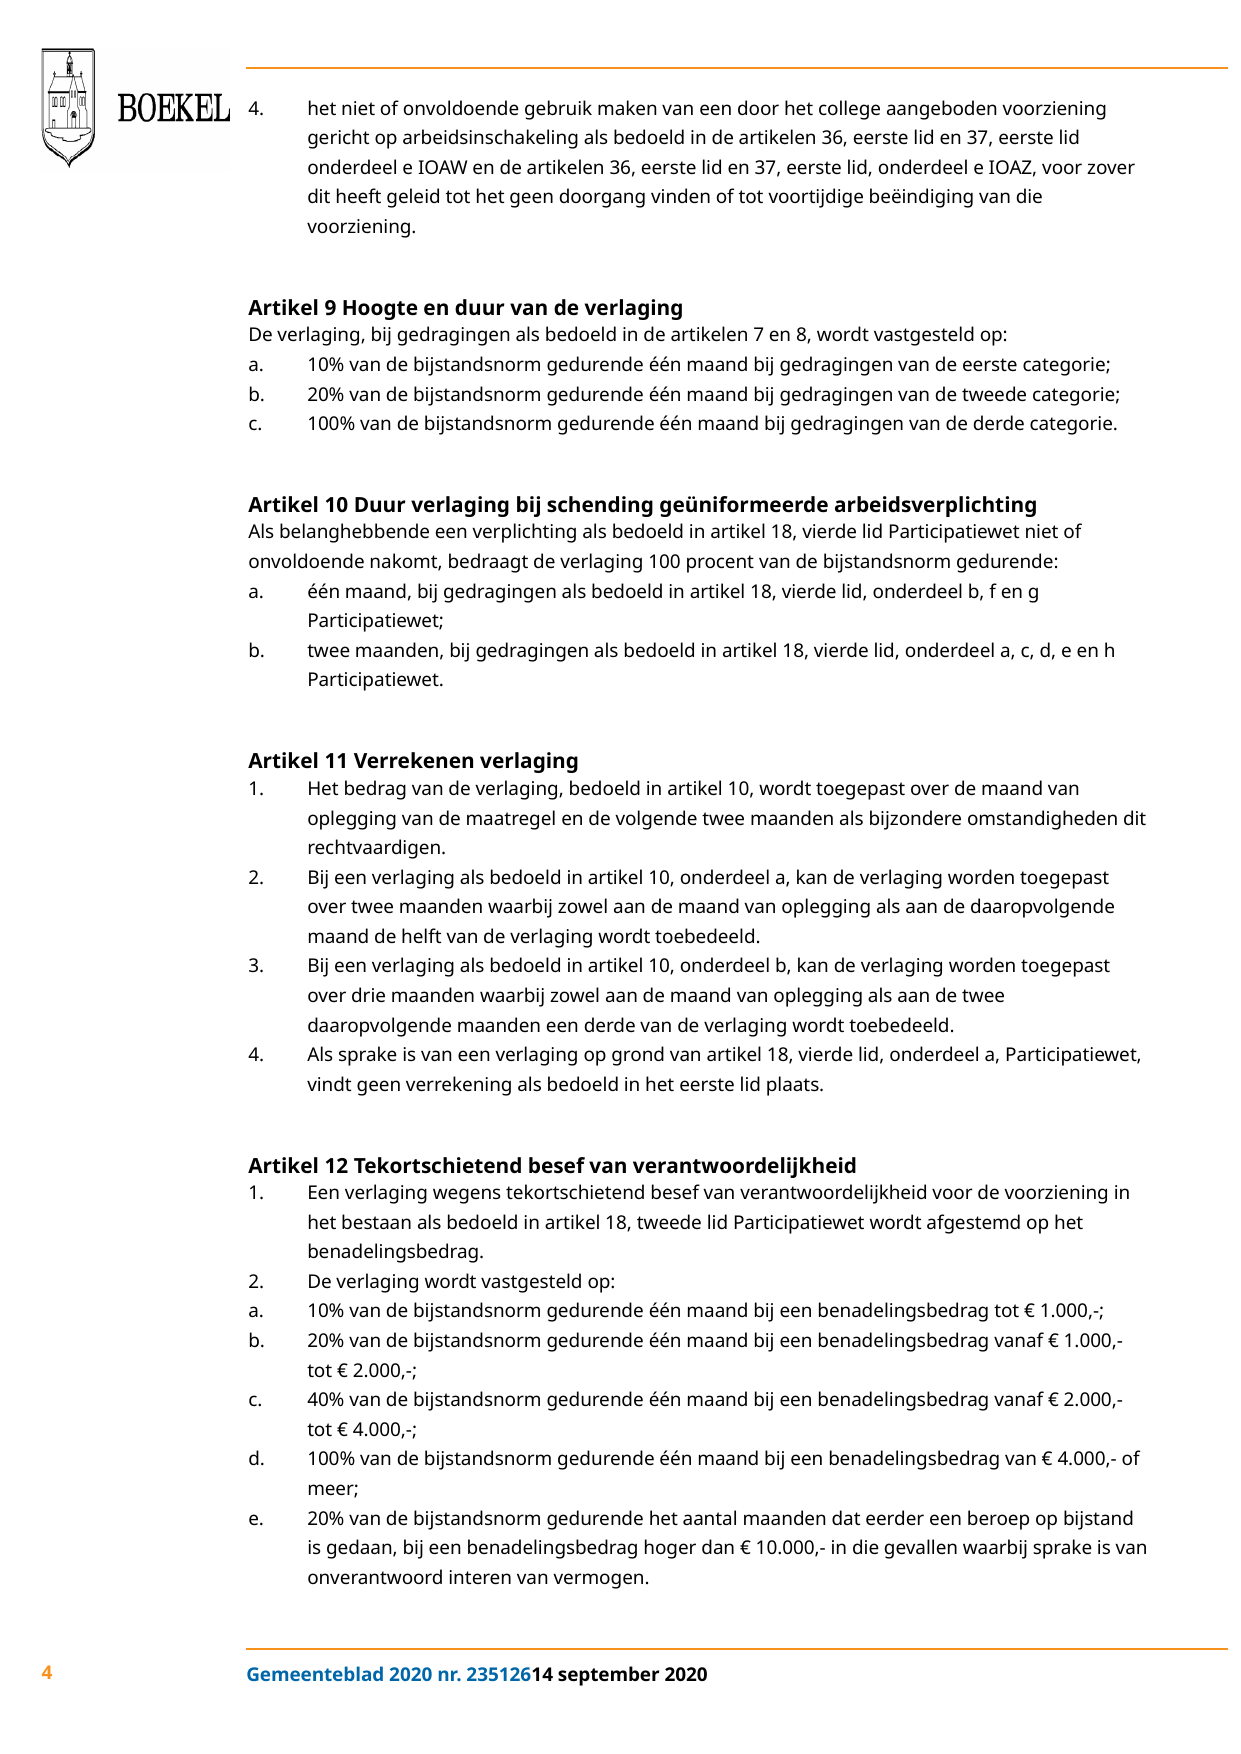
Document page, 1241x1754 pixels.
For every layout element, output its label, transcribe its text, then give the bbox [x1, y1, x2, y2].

list Het bedrag van de verlaging, bedoeld in artikel 10, wordt toegepast over de maand van oplegging van de maatregel en de volgende twee maanden als bijzondere omstandigheden dit rechtvaardigen. [248, 775, 1152, 860]
list Bij een verlaging als bedoeld in artikel 10, onderdeel a, kan de verlaging worden toegepast over twee maanden waarbij zowel aan de maand van oplegging als aan de daaropvolgende maand de helft van de verlaging wordt toebedeeld. [248, 864, 1152, 949]
list 20% van de bijstandsnorm gedurende het aantal maanden dat eerder een beroep op bijstand is gedaan, bij een benadelingsbedrag hoger dan € 10.000,- in die gevallen waarbij sprake is van onverantwoord interen van vermogen. [248, 1505, 1152, 1590]
text Als belanghebbende een verplichting als bedoeld in artikel 18, vierde lid Participatiewet niet of onvoldoende nakomt, bedraagt de verlaging 100 procent van de bijstandsnorm gedurende: [248, 519, 1152, 574]
list 100% van de bijstandsnorm gedurende één maand bij gedragingen van de derde categorie. [248, 410, 1152, 436]
list twee maanden, bij gedragingen als bedoeld in artikel 18, vierde lid, onderdeel a, c, d, e en h Participatiewet. [248, 637, 1152, 692]
list 20% van de bijstandsnorm gedurende één maand bij gedragingen van de tweede categorie; [248, 381, 1152, 406]
text Artikel 12 Tekortschietend besef van verantwoordelijkheid [248, 1151, 1152, 1179]
list Als sprake is van een verlaging op grond van artikel 18, vierde lid, onderdeel a, Participatiewet, vindt geen verrekening als bedoeld in het eerste lid plaats. [248, 1041, 1152, 1097]
text Artikel 9 Hoogte en duur van de verlaging [248, 293, 1152, 322]
list Bij een verlaging als bedoeld in artikel 10, onderdeel b, kan de verlaging worden toegepast over drie maanden waarbij zowel aan de maand van oplegging als aan de twee daaropvolgende maanden een derde van de verlaging wordt toebedeeld. [248, 953, 1152, 1037]
list De verlaging wordt vastgesteld op: [248, 1268, 1152, 1294]
list 10% van de bijstandsnorm gedurende één maand bij een benadelingsbedrag tot € 1.000,-; [248, 1298, 1152, 1323]
text Artikel 11 Verrekenen verlaging [248, 747, 1152, 775]
list 20% van de bijstandsnorm gedurende één maand bij een benadelingsbedrag vanaf € 1.000,- tot € 2.000,-; [248, 1327, 1152, 1383]
text De verlaging, bij gedragingen als bedoeld in de artikelen 7 en 8, wordt vastgesteld op: [248, 322, 1152, 347]
list Een verlaging wegens tekortschietend besef van verantwoordelijkheid voor de voorziening in het bestaan als bedoeld in artikel 18, tweede lid Participatiewet wordt afgestemd op het benadelingsbedrag. [248, 1179, 1152, 1264]
list 100% van de bijstandsnorm gedurende één maand bij een benadelingsbedrag van € 4.000,- of meer; [248, 1446, 1152, 1501]
list één maand, bij gedragingen als bedoeld in artikel 18, vierde lid, onderdeel b, f en g Participatiewet; [248, 578, 1152, 633]
list 40% van de bijstandsnorm gedurende één maand bij een benadelingsbedrag vanaf € 2.000,- tot € 4.000,-; [248, 1386, 1152, 1442]
text Artikel 10 Duur verlaging bij schending geüniformeerde arbeidsverplichting [248, 490, 1152, 519]
list 10% van de bijstandsnorm gedurende één maand bij gedragingen van de eerste categorie; [248, 351, 1152, 377]
picture [41, 47, 231, 172]
list het niet of onvoldoende gebruik maken van een door het college aangeboden voorziening gericht op arbeidsinschakeling als bedoeld in de artikelen 36, eerste lid en 37, eerste lid onderdeel e IOAW en de artikelen 36, eerste lid en 37, eerste lid, onderdeel e IOAZ, voor zover dit heeft geleid tot het geen doorgang vinden of tot voortijdige beëindiging van die voorziening. [248, 95, 1152, 239]
